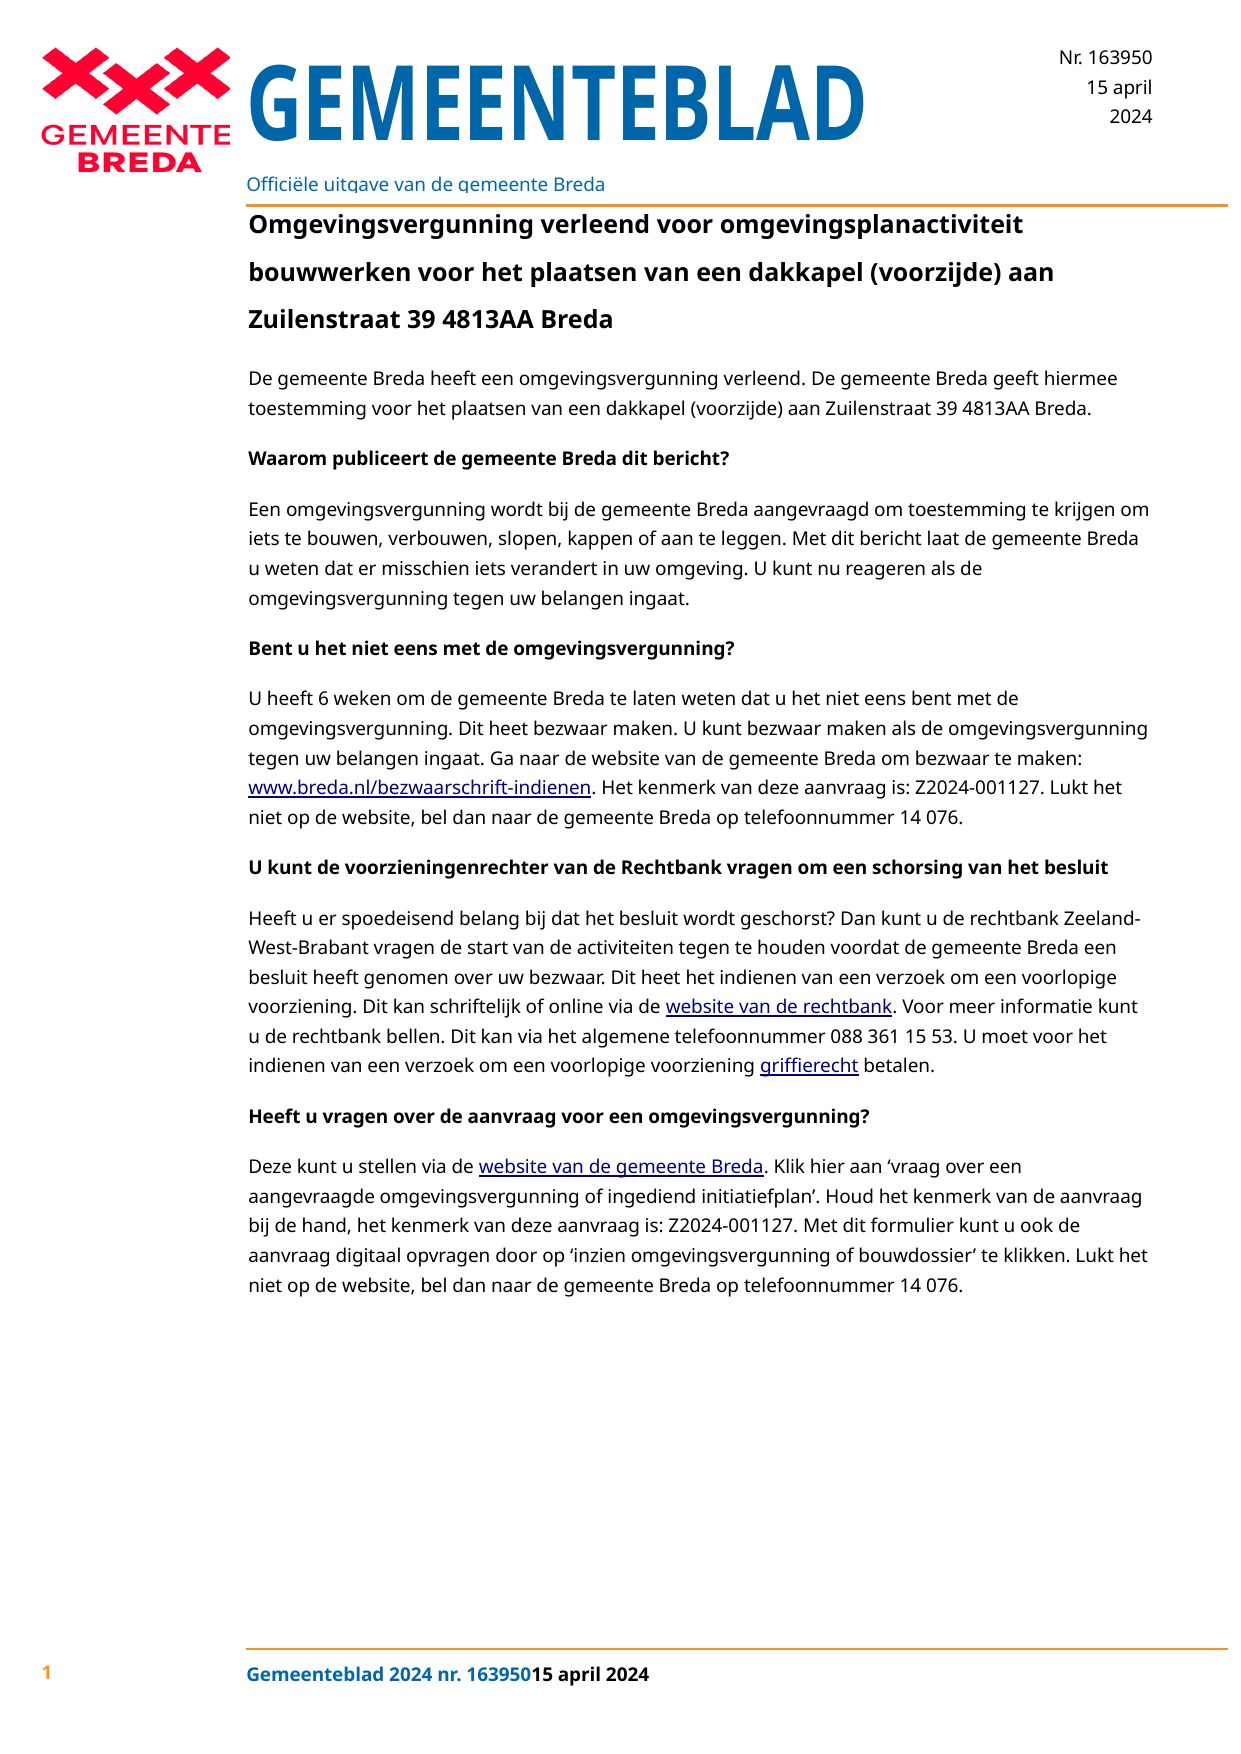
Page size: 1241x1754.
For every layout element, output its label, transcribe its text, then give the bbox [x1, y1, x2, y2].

picture [41, 47, 231, 172]
text Omgevingsvergunning verleend voor omgevingsplanactiviteit bouwwerken voor het plaatsen van een dakkapel (voorzijde) aan Zuilenstraat 39 4813AA Breda [248, 207, 1152, 336]
text Bent u het niet eens met de omgevingsvergunning? [248, 635, 1152, 661]
text Waarom publiceert de gemeente Breda dit bericht? [248, 446, 1152, 471]
text U kunt de voorzieningenrechter van de Rechtbank vragen om een schorsing van het besluit [248, 854, 1152, 880]
text U heeft 6 weken om de gemeente Breda te laten weten dat u het niet eens bent met de omgevingsvergunning. Dit heet bezwaar maken. U kunt bezwaar maken als de omgevingsvergunning tegen uw belangen ingaat. Ga naar de website van de gemeente Breda om bezwaar te maken: www.breda.nl/bezwaarschrift-indienen. Het kenmerk van deze aanvraag is: Z2024-001127. Lukt het niet op de website, bel dan naar de gemeente Breda op telefoonnummer 14 076. [248, 686, 1152, 829]
text Deze kunt u stellen via de website van de gemeente Breda. Klik hier aan ‘vraag over een aangevraagde omgevingsvergunning of ingediend initiatiefplan’. Houd het kenmerk van de aanvraag bij de hand, het kenmerk van deze aanvraag is: Z2024-001127. Met dit formulier kunt u ook de aanvraag digitaal opvragen door op ‘inzien omgevingsvergunning of bouwdossier’ te klikken. Lukt het niet op de website, bel dan naar de gemeente Breda op telefoonnummer 14 076. [248, 1153, 1152, 1297]
text Heeft u er spoedeisend belang bij dat het besluit wordt geschorst? Dan kunt u de rechtbank Zeeland-West-Brabant vragen de start van de activiteiten tegen te houden voordat de gemeente Breda een besluit heeft genomen over uw bezwaar. Dit heet het indienen van een verzoek om een voorlopige voorziening. Dit kan schriftelijk of online via de website van de rechtbank. Voor meer informatie kunt u de rechtbank bellen. Dit kan via het algemene telefoonnummer 088 361 15 53. U moet voor het indienen van een verzoek om een voorlopige voorziening griffierecht betalen. [248, 905, 1152, 1078]
text Heeft u vragen over de aanvraag voor een omgevingsvergunning? [248, 1103, 1152, 1129]
text Een omgevingsvergunning wordt bij de gemeente Breda aangevraagd om toestemming te krijgen om iets te bouwen, verbouwen, slopen, kappen of aan te leggen. Met dit bericht laat de gemeente Breda u weten dat er misschien iets verandert in uw omgeving. U kunt nu reageren als de omgevingsvergunning tegen uw belangen ingaat. [248, 496, 1152, 610]
text De gemeente Breda heeft een omgevingsvergunning verleend. De gemeente Breda geeft hiermee toestemming voor het plaatsen van een dakkapel (voorzijde) aan Zuilenstraat 39 4813AA Breda. [248, 366, 1152, 421]
